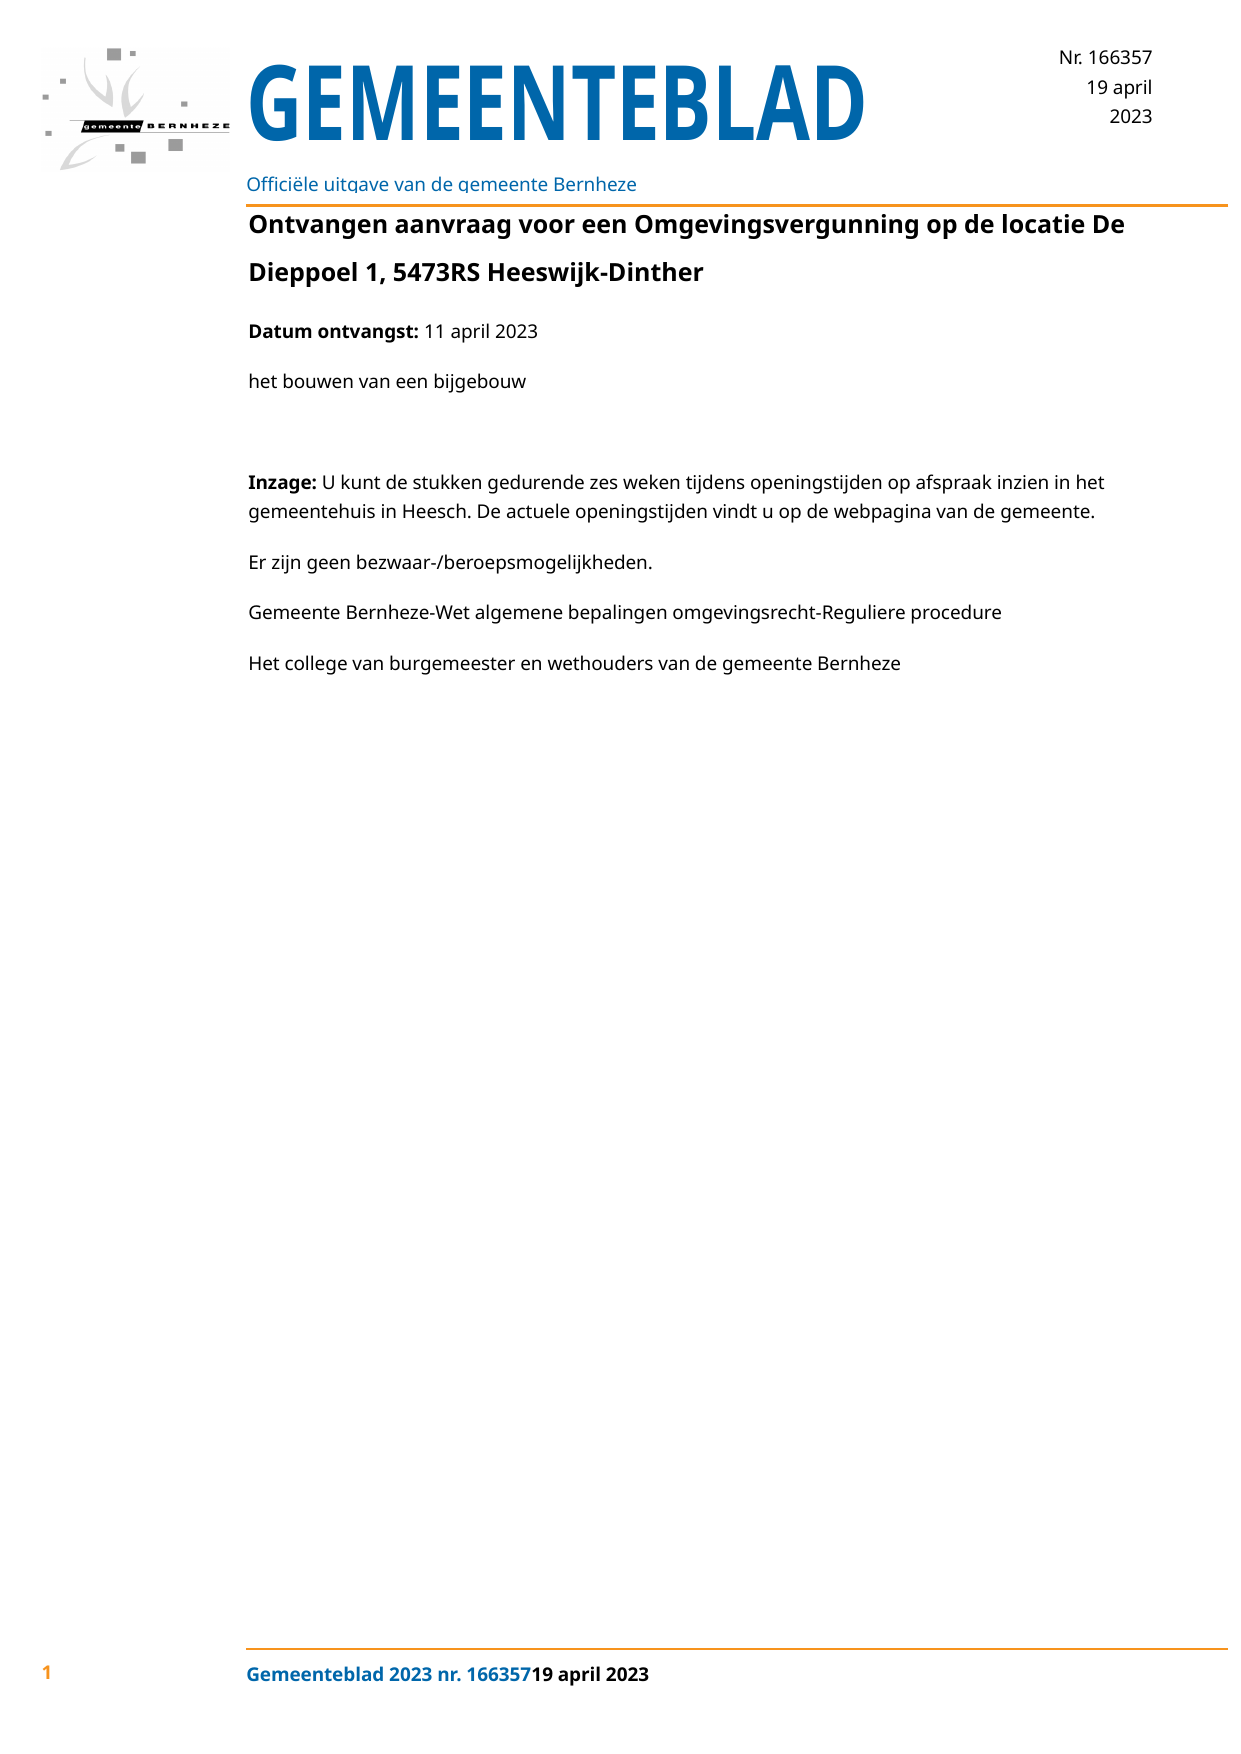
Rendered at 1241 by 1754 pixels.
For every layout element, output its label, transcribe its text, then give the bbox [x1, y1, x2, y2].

text Er zijn geen bezwaar-/beroepsmogelijkheden. [248, 549, 1152, 575]
picture [41, 47, 231, 172]
text Datum ontvangst: 11 april 2023 [248, 318, 1152, 344]
text Inzage: U kunt de stukken gedurende zes weken tijdens openingstijden op afspraak inzien in het gemeentehuis in Heesch. De actuele openingstijden vindt u op de webpagina van de gemeente. [248, 469, 1152, 524]
text Het college van burgemeester en wethouders van de gemeente Bernheze [248, 650, 1152, 676]
text Ontvangen aanvraag voor een Omgevingsvergunning op de locatie De Dieppoel 1, 5473RS Heeswijk-Dinther [248, 207, 1152, 288]
text Gemeente Bernheze-Wet algemene bepalingen omgevingsrecht-Reguliere procedure [248, 599, 1152, 625]
text het bouwen van een bijgebouw [248, 368, 1152, 394]
